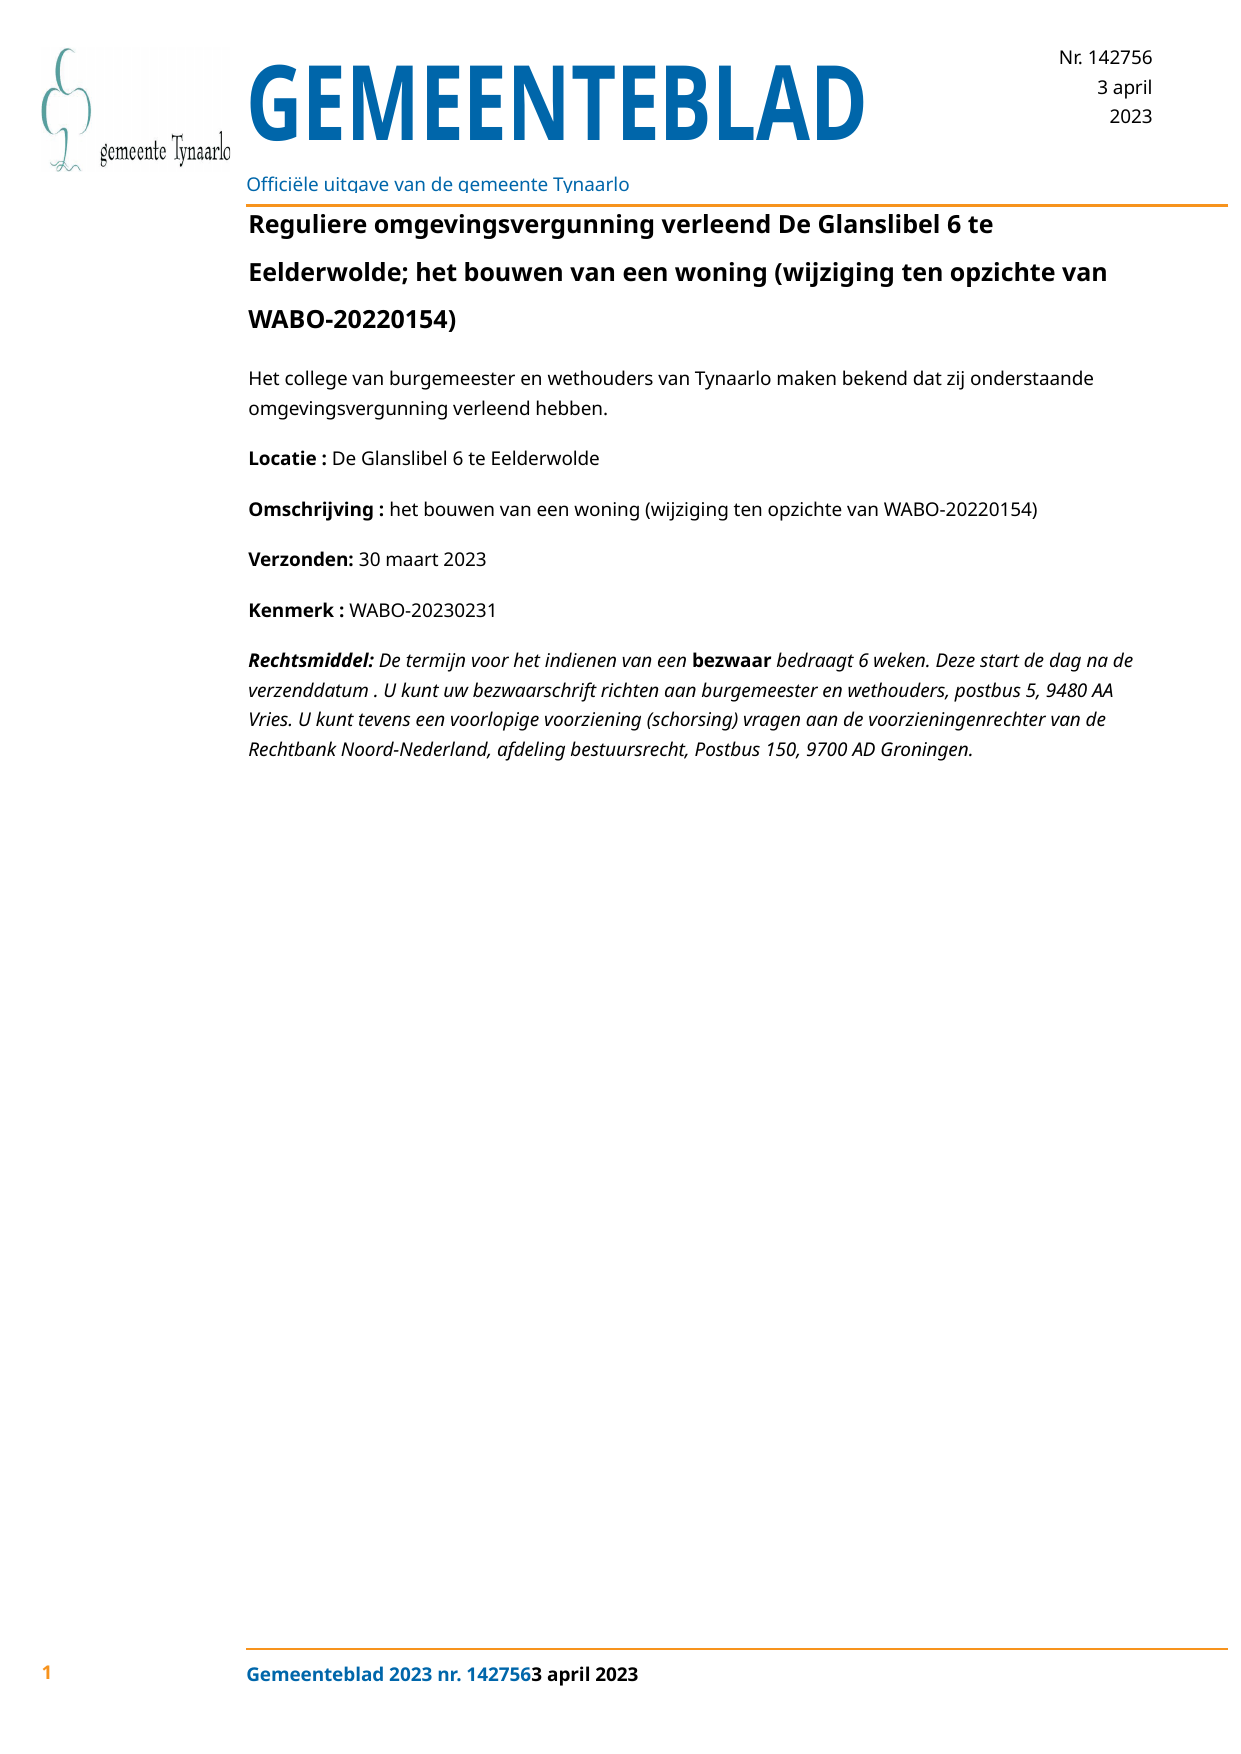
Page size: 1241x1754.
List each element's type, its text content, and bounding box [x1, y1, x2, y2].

text Kenmerk : WABO-20230231 [248, 597, 1152, 622]
text Omschrijving : het bouwen van een woning (wijziging ten opzichte van WABO-20220154) [248, 496, 1152, 522]
text Het college van burgemeester en wethouders van Tynaarlo maken bekend dat zij onderstaande omgevingsvergunning verleend hebben. [248, 366, 1152, 421]
text Reguliere omgevingsvergunning verleend De Glanslibel 6 te Eelderwolde; het bouwen van een woning (wijziging ten opzichte van WABO-20220154) [248, 207, 1152, 336]
text Rechtsmiddel: De termijn voor het indienen van een bezwaar bedraagt 6 weken. Deze start de dag na de verzenddatum . U kunt uw bezwaarschrift richten aan burgemeester en wethouders, postbus 5, 9480 AA Vries. U kunt tevens een voorlopige voorziening (schorsing) vragen aan de voorzieningenrechter van de Rechtbank Noord-Nederland, afdeling bestuursrecht, Postbus 150, 9700 AD Groningen. [248, 647, 1152, 762]
text Locatie : De Glanslibel 6 te Eelderwolde [248, 446, 1152, 471]
picture [41, 47, 231, 172]
text Verzonden: 30 maart 2023 [248, 546, 1152, 572]
